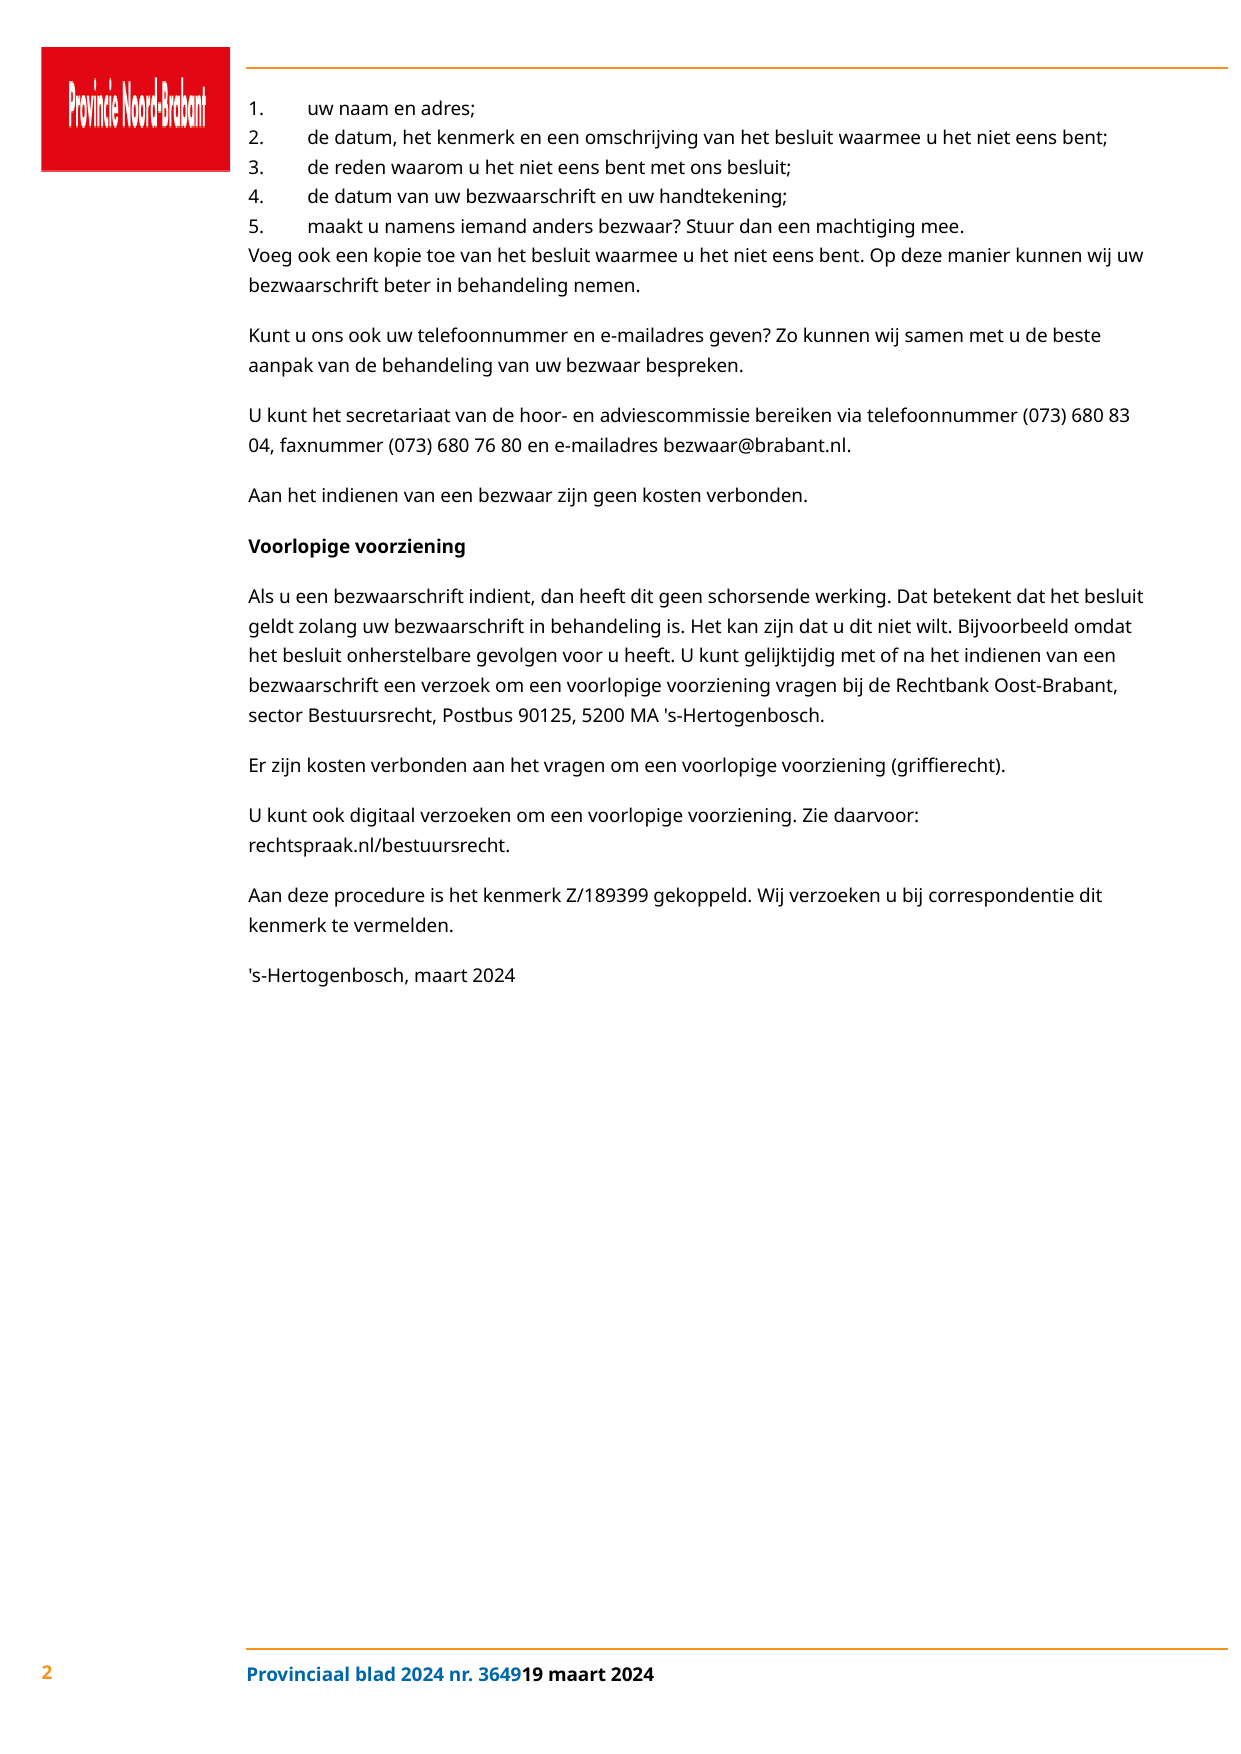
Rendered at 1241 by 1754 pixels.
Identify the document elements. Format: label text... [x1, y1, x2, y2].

text Voorlopige voorziening [248, 533, 1152, 559]
text Aan het indienen van een bezwaar zijn geen kosten verbonden. [248, 483, 1152, 508]
list de datum, het kenmerk en een omschrijving van het besluit waarmee u het niet eens bent; [248, 124, 1152, 150]
text U kunt het secretariaat van de hoor- en adviescommissie bereiken via telefoonnummer (073) 680 83 04, faxnummer (073) 680 76 80 en e-mailadres bezwaar@brabant.nl. [248, 403, 1152, 458]
list de reden waarom u het niet eens bent met ons besluit; [248, 154, 1152, 180]
text Voeg ook een kopie toe van het besluit waarmee u het niet eens bent. Op deze manier kunnen wij uw bezwaarschrift beter in behandeling nemen. [248, 243, 1152, 298]
text U kunt ook digitaal verzoeken om een voorlopige voorziening. Zie daarvoor: rechtspraak.nl/bestuursrecht. [248, 803, 1152, 858]
text Aan deze procedure is het kenmerk Z/189399 gekoppeld. Wij verzoeken u bij correspondentie dit kenmerk te vermelden. [248, 883, 1152, 938]
list de datum van uw bezwaarschrift en uw handtekening; [248, 183, 1152, 209]
text Als u een bezwaarschrift indient, dan heeft dit geen schorsende werking. Dat betekent dat het besluit geldt zolang uw bezwaarschrift in behandeling is. Het kan zijn dat u dit niet wilt. Bijvoorbeeld omdat het besluit onherstelbare gevolgen voor u heeft. U kunt gelijktijdig met of na het indienen van een bezwaarschrift een verzoek om een voorlopige voorziening vragen bij de Rechtbank Oost-Brabant, sector Bestuursrecht, Postbus 90125, 5200 MA 's‑Hertogenbosch. [248, 583, 1152, 728]
text Kunt u ons ook uw telefoonnummer en e-mailadres geven? Zo kunnen wij samen met u de beste aanpak van de behandeling van uw bezwaar bespreken. [248, 323, 1152, 378]
text 's-Hertogenbosch, maart 2024 [248, 963, 1152, 988]
list maakt u namens iemand anders bezwaar? Stuur dan een machtiging mee. [248, 213, 1152, 239]
list uw naam en adres; [248, 95, 1152, 121]
picture [41, 47, 231, 172]
text Er zijn kosten verbonden aan het vragen om een voorlopige voorziening (griffierecht). [248, 752, 1152, 778]
